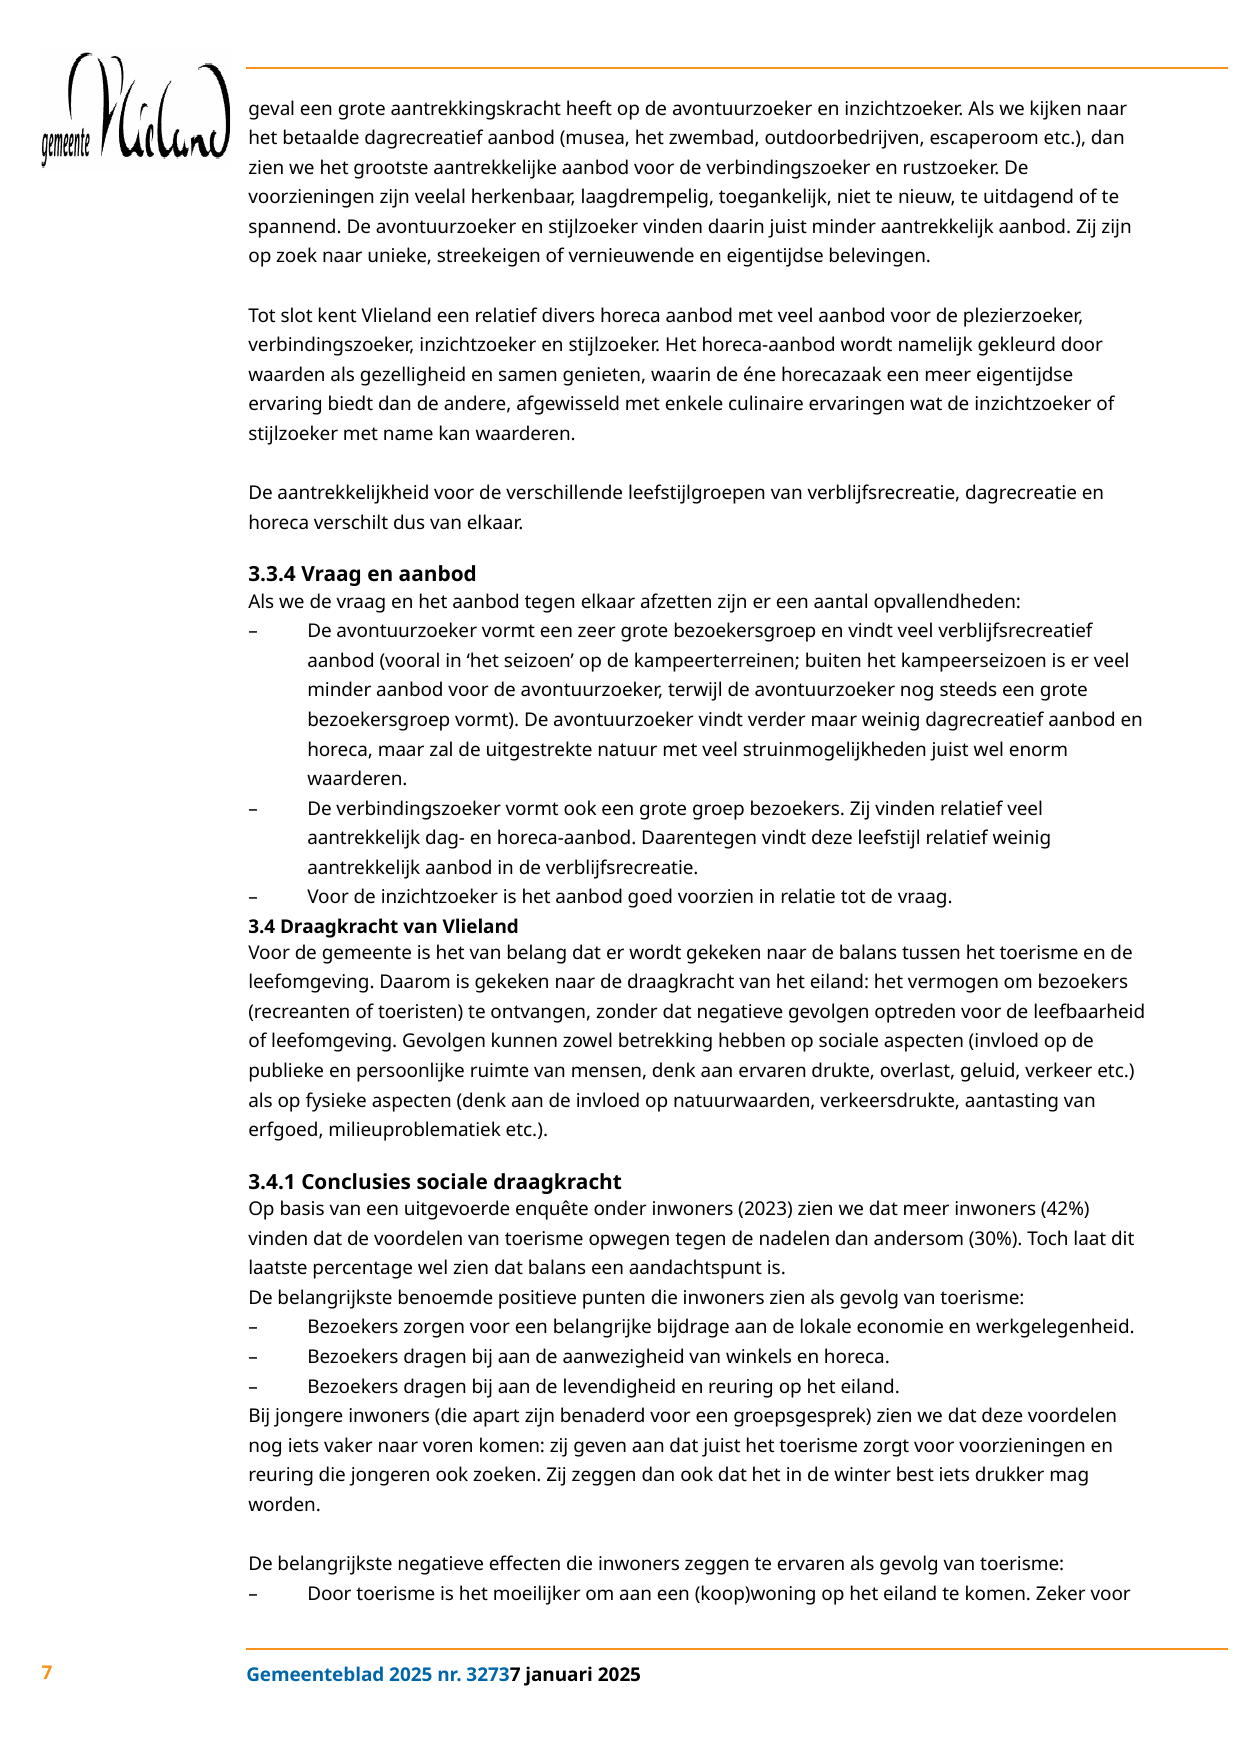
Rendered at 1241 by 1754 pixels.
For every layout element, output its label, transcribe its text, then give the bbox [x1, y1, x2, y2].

text 3.4.1 Conclusies sociale draagkracht [248, 1167, 1152, 1195]
list Voor de inzichtzoeker is het aanbod goed voorzien in relatie tot de vraag. [248, 884, 1152, 909]
text Bij jongere inwoners (die apart zijn benaderd voor een groepsgesprek) zien we dat deze voordelen nog iets vaker naar voren komen: zij geven aan dat juist het toerisme zorgt voor voorzieningen en reuring die jongeren ook zoeken. Zij zeggen dan ook dat het in de winter best iets drukker mag worden. [248, 1402, 1152, 1517]
list Door toerisme is het moeilijker om aan een (koop)woning op het eiland te komen. Zeker voor [248, 1580, 1152, 1606]
text 3.4 Draagkracht van Vlieland [248, 913, 1152, 939]
text Voor de gemeente is het van belang dat er wordt gekeken naar de balans tussen het toerisme en de leefomgeving. Daarom is gekeken naar de draagkracht van het eiland: het vermogen om bezoekers (recreanten of toeristen) te ontvangen, zonder dat negatieve gevolgen optreden voor de leefbaarheid of leefomgeving. Gevolgen kunnen zowel betrekking hebben op sociale aspecten (invloed op de publieke en persoonlijke ruimte van mensen, denk aan ervaren drukte, overlast, geluid, verkeer etc.) als op fysieke aspecten (denk aan de invloed op natuurwaarden, verkeersdrukte, aantasting van erfgoed, milieuproblematiek etc.). [248, 939, 1152, 1142]
list Bezoekers zorgen voor een belangrijke bijdrage aan de lokale economie en werkgelegenheid. [248, 1314, 1152, 1339]
text De belangrijkste negatieve effecten die inwoners zeggen te ervaren als gevolg van toerisme: [248, 1550, 1152, 1576]
text De aantrekkelijkheid voor de verschillende leefstijlgroepen van verblijfsrecreatie, dagrecreatie en horeca verschilt dus van elkaar. [248, 479, 1152, 535]
text Tot slot kent Vlieland een relatief divers horeca aanbod met veel aanbod voor de plezierzoeker, verbindingszoeker, inzichtzoeker en stijlzoeker. Het horeca-aanbod wordt namelijk gekleurd door waarden als gezelligheid en samen genieten, waarin de éne horecazaak een meer eigentijdse ervaring biedt dan de andere, afgewisseld met enkele culinaire ervaringen wat de inzichtzoeker of stijlzoeker met name kan waarderen. [248, 302, 1152, 446]
list Bezoekers dragen bij aan de aanwezigheid van winkels en horeca. [248, 1343, 1152, 1369]
text geval een grote aantrekkingskracht heeft op de avontuurzoeker en inzichtzoeker. Als we kijken naar het betaalde dagrecreatief aanbod (musea, het zwembad, outdoorbedrijven, escaperoom etc.), dan zien we het grootste aantrekkelijke aanbod voor de verbindingszoeker en rustzoeker. De voorzieningen zijn veelal herkenbaar, laagdrempelig, toegankelijk, niet te nieuw, te uitdagend of te spannend. De avontuurzoeker en stijlzoeker vinden daarin juist minder aantrekkelijk aanbod. Zij zijn op zoek naar unieke, streekeigen of vernieuwende en eigentijdse belevingen. [248, 95, 1152, 268]
list De verbindingszoeker vormt ook een grote groep bezoekers. Zij vinden relatief veel aantrekkelijk dag- en horeca-aanbod. Daarentegen vindt deze leefstijl relatief weinig aantrekkelijk aanbod in de verblijfsrecreatie. [248, 795, 1152, 880]
list De avontuurzoeker vormt een zeer grote bezoekersgroep en vindt veel verblijfsrecreatief aanbod (vooral in ‘het seizoen’ op de kampeerterreinen; buiten het kampeerseizoen is er veel minder aanbod voor de avontuurzoeker, terwijl de avontuurzoeker nog steeds een grote bezoekersgroep vormt). De avontuurzoeker vindt verder maar weinig dagrecreatief aanbod en horeca, maar zal de uitgestrekte natuur met veel struinmogelijkheden juist wel enorm waarderen. [248, 617, 1152, 791]
text De belangrijkste benoemde positieve punten die inwoners zien als gevolg van toerisme: [248, 1284, 1152, 1310]
text 3.3.4 Vraag en aanbod [248, 559, 1152, 588]
list Bezoekers dragen bij aan de levendigheid en reuring op het eiland. [248, 1373, 1152, 1398]
text Op basis van een uitgevoerde enquête onder inwoners (2023) zien we dat meer inwoners (42%) vinden dat de voordelen van toerisme opwegen tegen de nadelen dan andersom (30%). Toch laat dit laatste percentage wel zien dat balans een aandachtspunt is. [248, 1195, 1152, 1280]
picture [41, 47, 231, 172]
text Als we de vraag en het aanbod tegen elkaar afzetten zijn er een aantal opvallendheden: [248, 588, 1152, 613]
